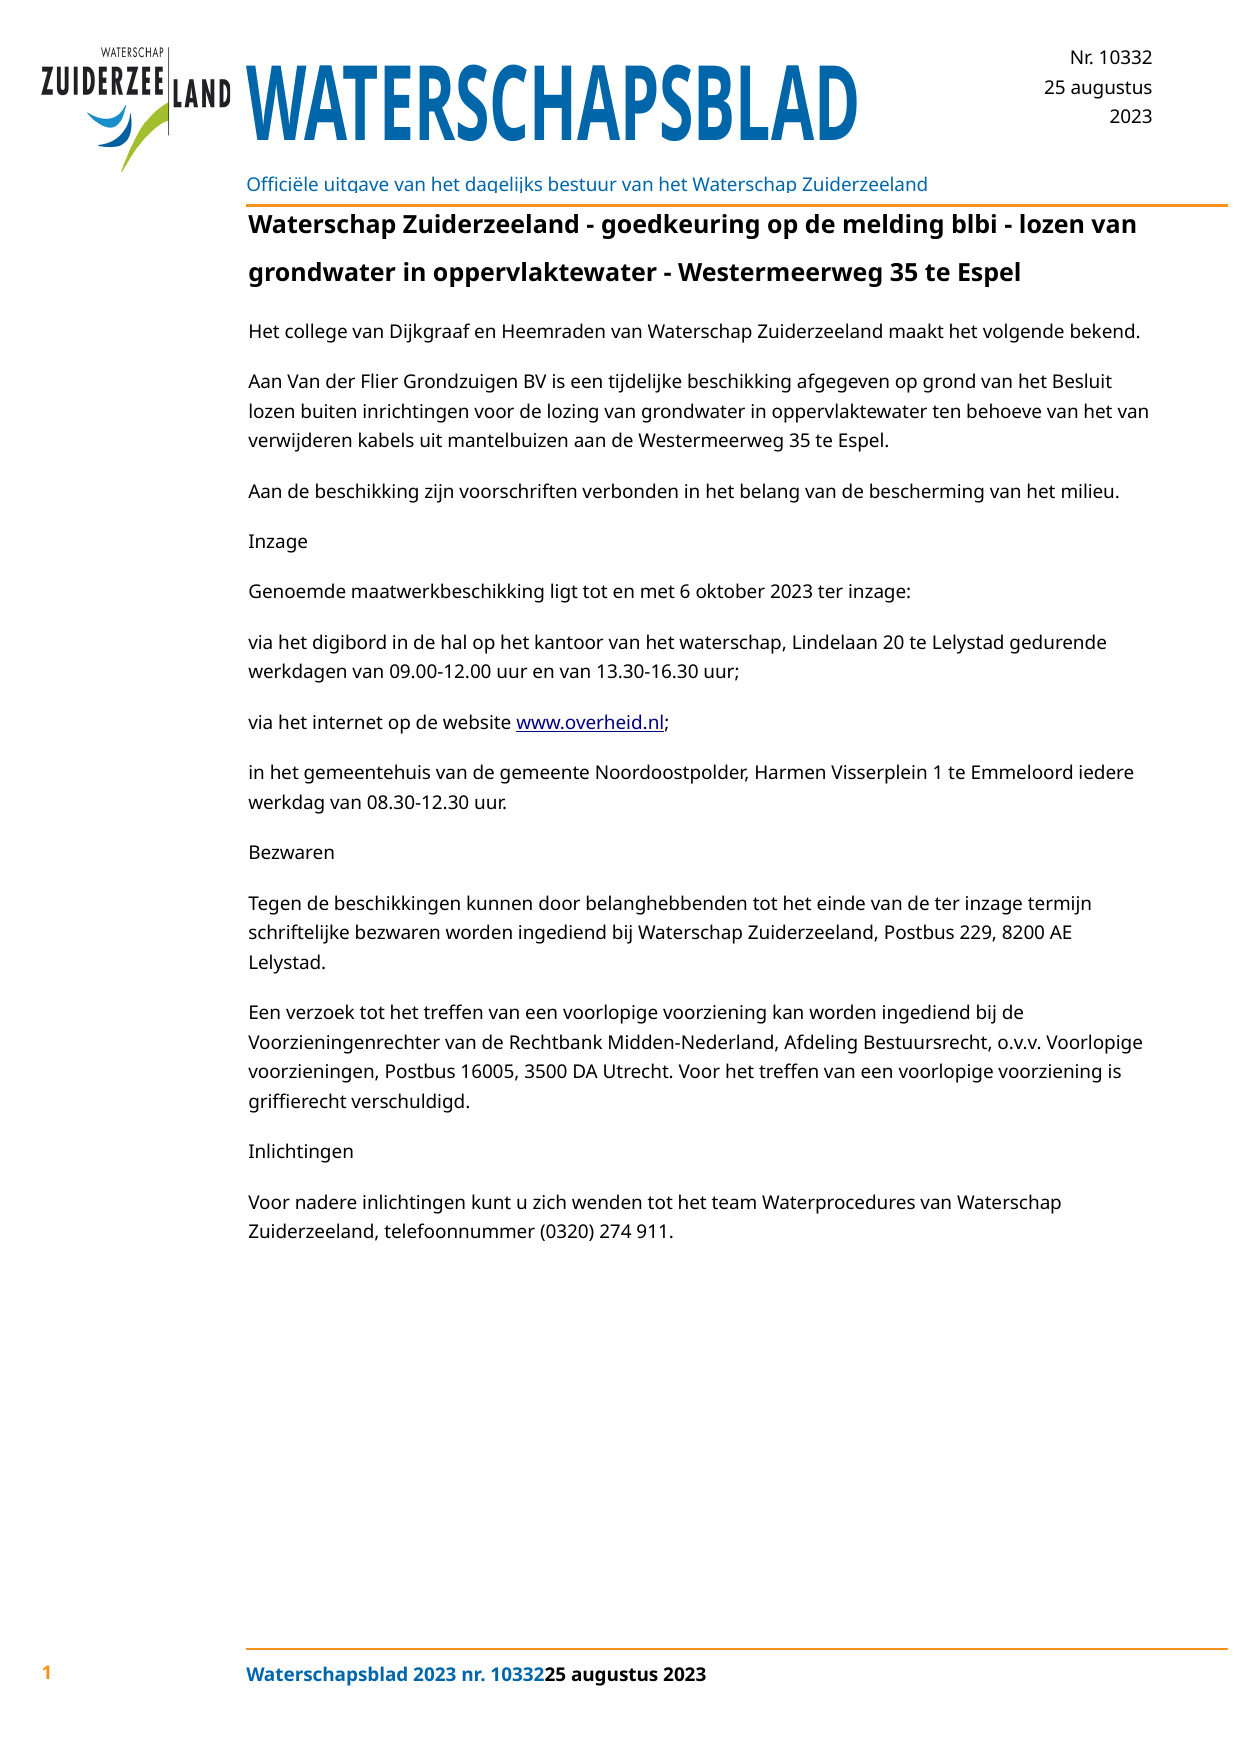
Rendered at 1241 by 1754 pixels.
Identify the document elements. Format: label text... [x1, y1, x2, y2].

text Het college van Dijkgraaf en Heemraden van Waterschap Zuiderzeeland maakt het volgende bekend. [248, 318, 1152, 344]
text Voor nadere inlichtingen kunt u zich wenden tot het team Waterprocedures van Waterschap Zuiderzeeland, telefoonnummer (0320) 274 911. [248, 1189, 1152, 1244]
text Bezwaren [248, 839, 1152, 865]
text Inlichtingen [248, 1139, 1152, 1164]
text in het gemeentehuis van de gemeente Noordoostpolder, Harmen Visserplein 1 te Emmeloord iedere werkdag van 08.30-12.30 uur. [248, 759, 1152, 815]
text Tegen de beschikkingen kunnen door belanghebbenden tot het einde van de ter inzage termijn schriftelijke bezwaren worden ingediend bij Waterschap Zuiderzeeland, Postbus 229, 8200 AE Lelystad. [248, 890, 1152, 975]
text Waterschap Zuiderzeeland - goedkeuring op de melding blbi - lozen van grondwater in oppervlaktewater - Westermeerweg 35 te Espel [248, 207, 1152, 288]
text Genoemde maatwerkbeschikking ligt tot en met 6 oktober 2023 ter inzage: [248, 579, 1152, 604]
text via het digibord in de hal op het kantoor van het waterschap, Lindelaan 20 te Lelystad gedurende werkdagen van 09.00-12.00 uur en van 13.30-16.30 uur; [248, 629, 1152, 684]
text Inzage [248, 528, 1152, 554]
text Een verzoek tot het treffen van een voorlopige voorziening kan worden ingediend bij de Voorzieningenrechter van de Rechtbank Midden-Nederland, Afdeling Bestuursrecht, o.v.v. Voorlopige voorzieningen, Postbus 16005, 3500 DA Utrecht. Voor het treffen van een voorlopige voorziening is griffierecht verschuldigd. [248, 999, 1152, 1114]
text via het internet op de website www.overheid.nl; [248, 709, 1152, 735]
picture [41, 47, 231, 172]
text Aan de beschikking zijn voorschriften verbonden in het belang van de bescherming van het milieu. [248, 478, 1152, 504]
text Aan Van der Flier Grondzuigen BV is een tijdelijke beschikking afgegeven op grond van het Besluit lozen buiten inrichtingen voor de lozing van grondwater in oppervlaktewater ten behoeve van het van verwijderen kabels uit mantelbuizen aan de Westermeerweg 35 te Espel. [248, 368, 1152, 453]
